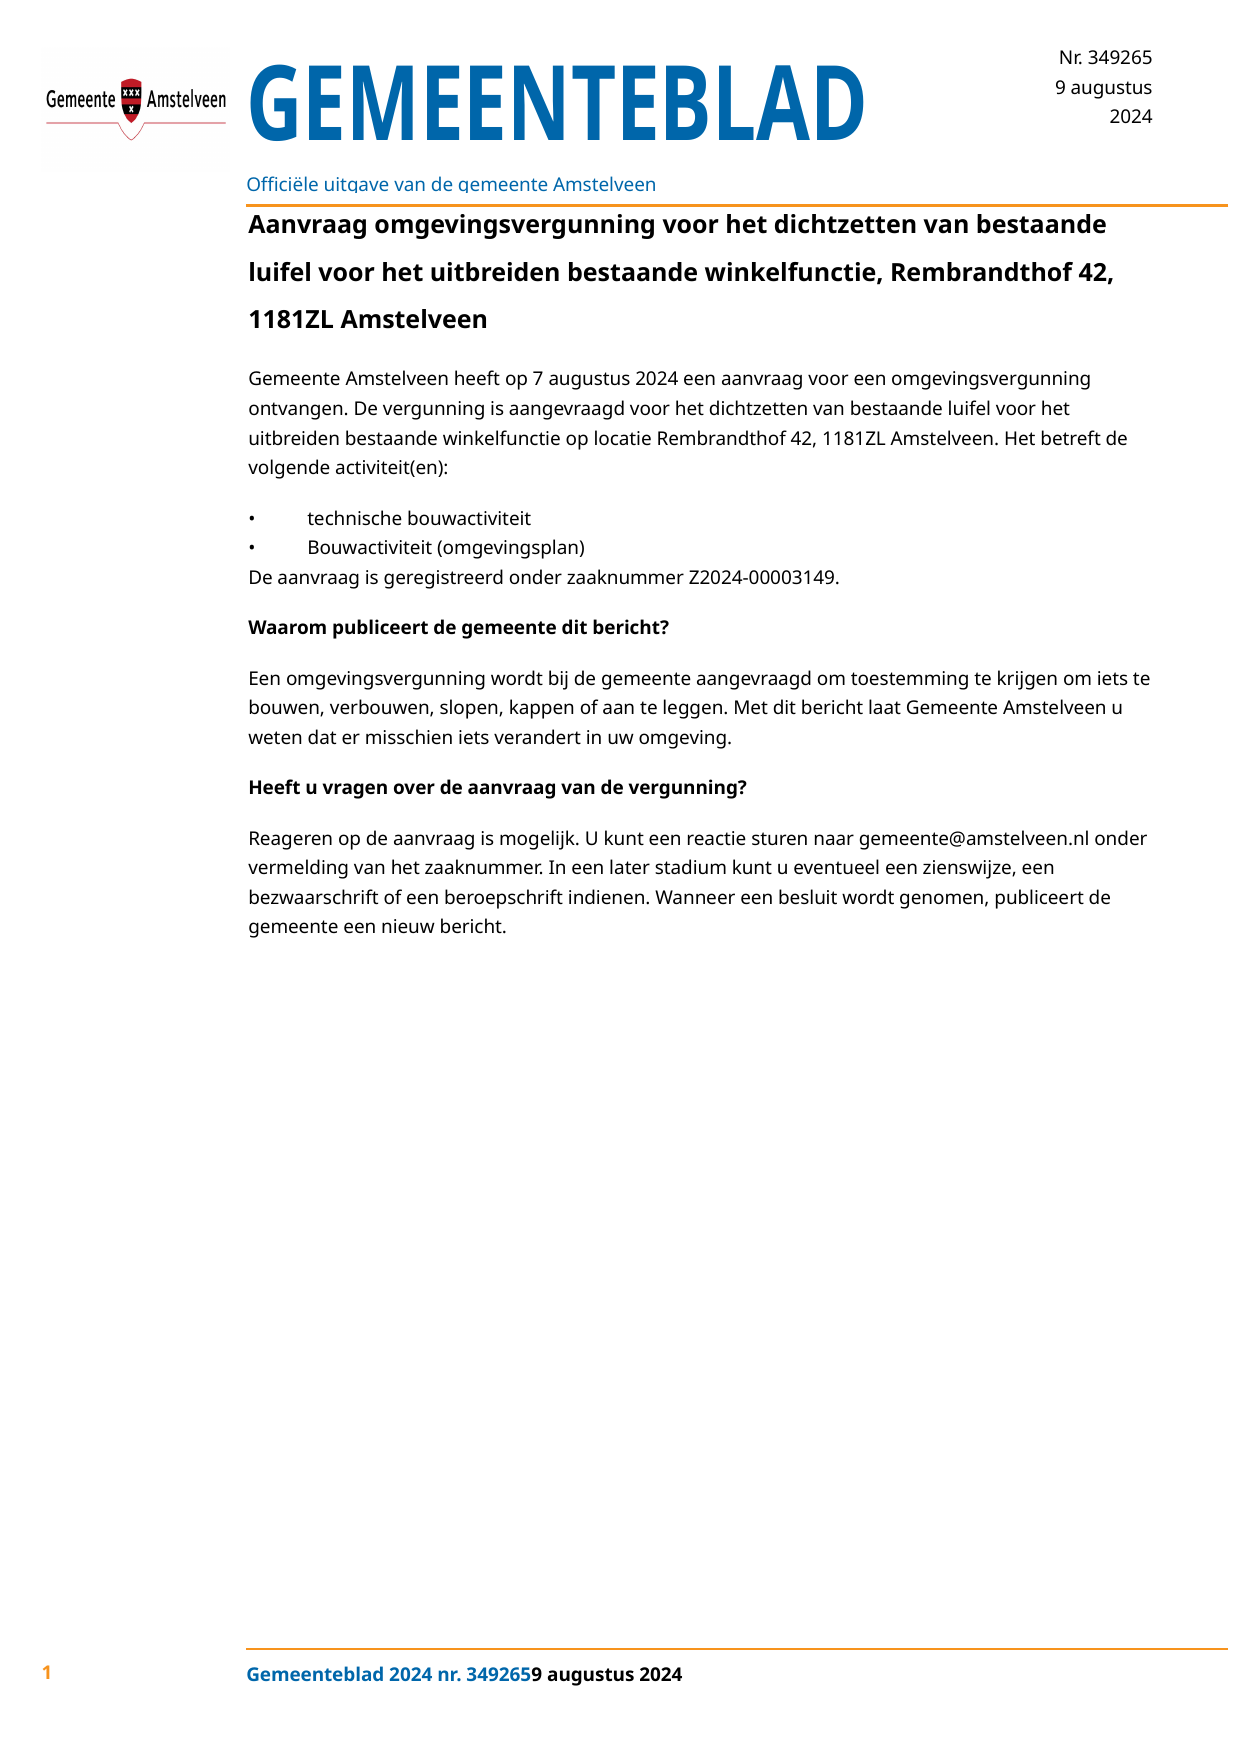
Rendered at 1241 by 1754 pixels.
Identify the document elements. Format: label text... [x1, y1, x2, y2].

picture [41, 47, 231, 172]
text Waarom publiceert de gemeente dit bericht? [248, 614, 1152, 640]
text Aanvraag omgevingsvergunning voor het dichtzetten van bestaande luifel voor het uitbreiden bestaande winkelfunctie, Rembrandthof 42, 1181ZL Amstelveen [248, 207, 1152, 336]
text Gemeente Amstelveen heeft op 7 augustus 2024 een aanvraag voor een omgevingsvergunning ontvangen. De vergunning is aangevraagd voor het dichtzetten van bestaande luifel voor het uitbreiden bestaande winkelfunctie op locatie Rembrandthof 42, 1181ZL Amstelveen. Het betreft de volgende activiteit(en): [248, 366, 1152, 480]
list Bouwactiviteit (omgevingsplan) [248, 534, 1152, 560]
list technische bouwactiviteit [248, 505, 1152, 530]
text De aanvraag is geregistreerd onder zaaknummer Z2024-00003149. [248, 564, 1152, 589]
text Heeft u vragen over de aanvraag van de vergunning? [248, 774, 1152, 800]
text Een omgevingsvergunning wordt bij de gemeente aangevraagd om toestemming te krijgen om iets te bouwen, verbouwen, slopen, kappen of aan te leggen. Met dit bericht laat Gemeente Amstelveen u weten dat er misschien iets verandert in uw omgeving. [248, 665, 1152, 749]
text Reageren op de aanvraag is mogelijk. U kunt een reactie sturen naar gemeente@amstelveen.nl onder vermelding van het zaaknummer. In een later stadium kunt u eventueel een zienswijze, een bezwaarschrift of een beroepschrift indienen. Wanneer een besluit wordt genomen, publiceert de gemeente een nieuw bericht. [248, 825, 1152, 939]
